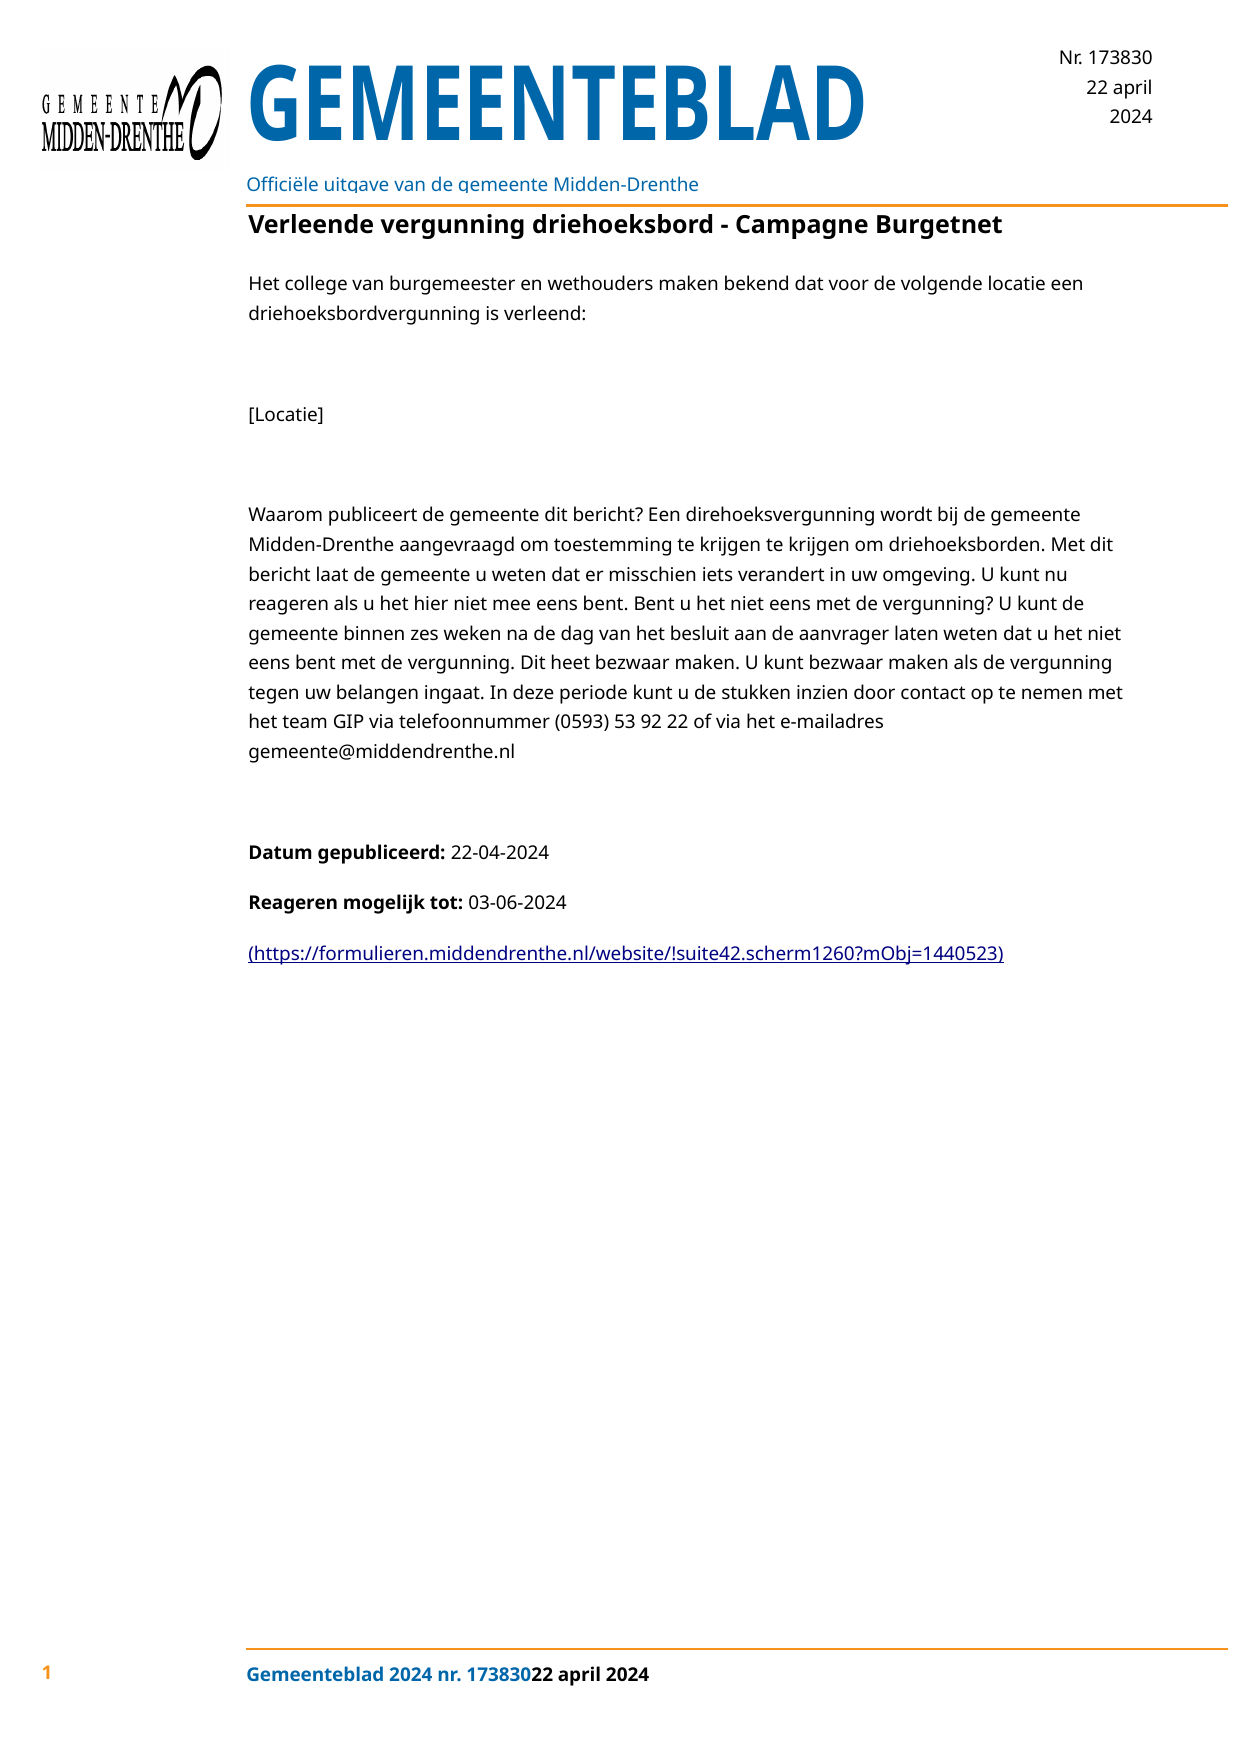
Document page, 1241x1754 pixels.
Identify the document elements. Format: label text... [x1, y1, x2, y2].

text Verleende vergunning driehoeksbord - Campagne Burgetnet [248, 207, 1152, 241]
picture [41, 47, 231, 172]
text [Locatie] [248, 401, 1152, 426]
text Reageren mogelijk tot: 03-06-2024 [248, 889, 1152, 915]
text Het college van burgemeester en wethouders maken bekend dat voor de volgende locatie een driehoeksbordvergunning is verleend: [248, 270, 1152, 326]
text (https://formulieren.middendrenthe.nl/website/!suite42.scherm1260?mObj=1440523) [248, 940, 1152, 966]
text Waarom publiceert de gemeente dit bericht? Een direhoeksvergunning wordt bij de gemeente Midden-Drenthe aangevraagd om toestemming te krijgen te krijgen om driehoeksborden. Met dit bericht laat de gemeente u weten dat er misschien iets verandert in uw omgeving. U kunt nu reageren als u het hier niet mee eens bent. Bent u het niet eens met de vergunning? U kunt de gemeente binnen zes weken na de dag van het besluit aan de aanvrager laten weten dat u het niet eens bent met de vergunning. Dit heet bezwaar maken. U kunt bezwaar maken als de vergunning tegen uw belangen ingaat. In deze periode kunt u de stukken inzien door contact op te nemen met het team GIP via telefoonnummer (0593) 53 92 22 of via het e-mailadres gemeente@middendrenthe.nl [248, 502, 1152, 764]
text Datum gepubliceerd: 22-04-2024 [248, 839, 1152, 865]
